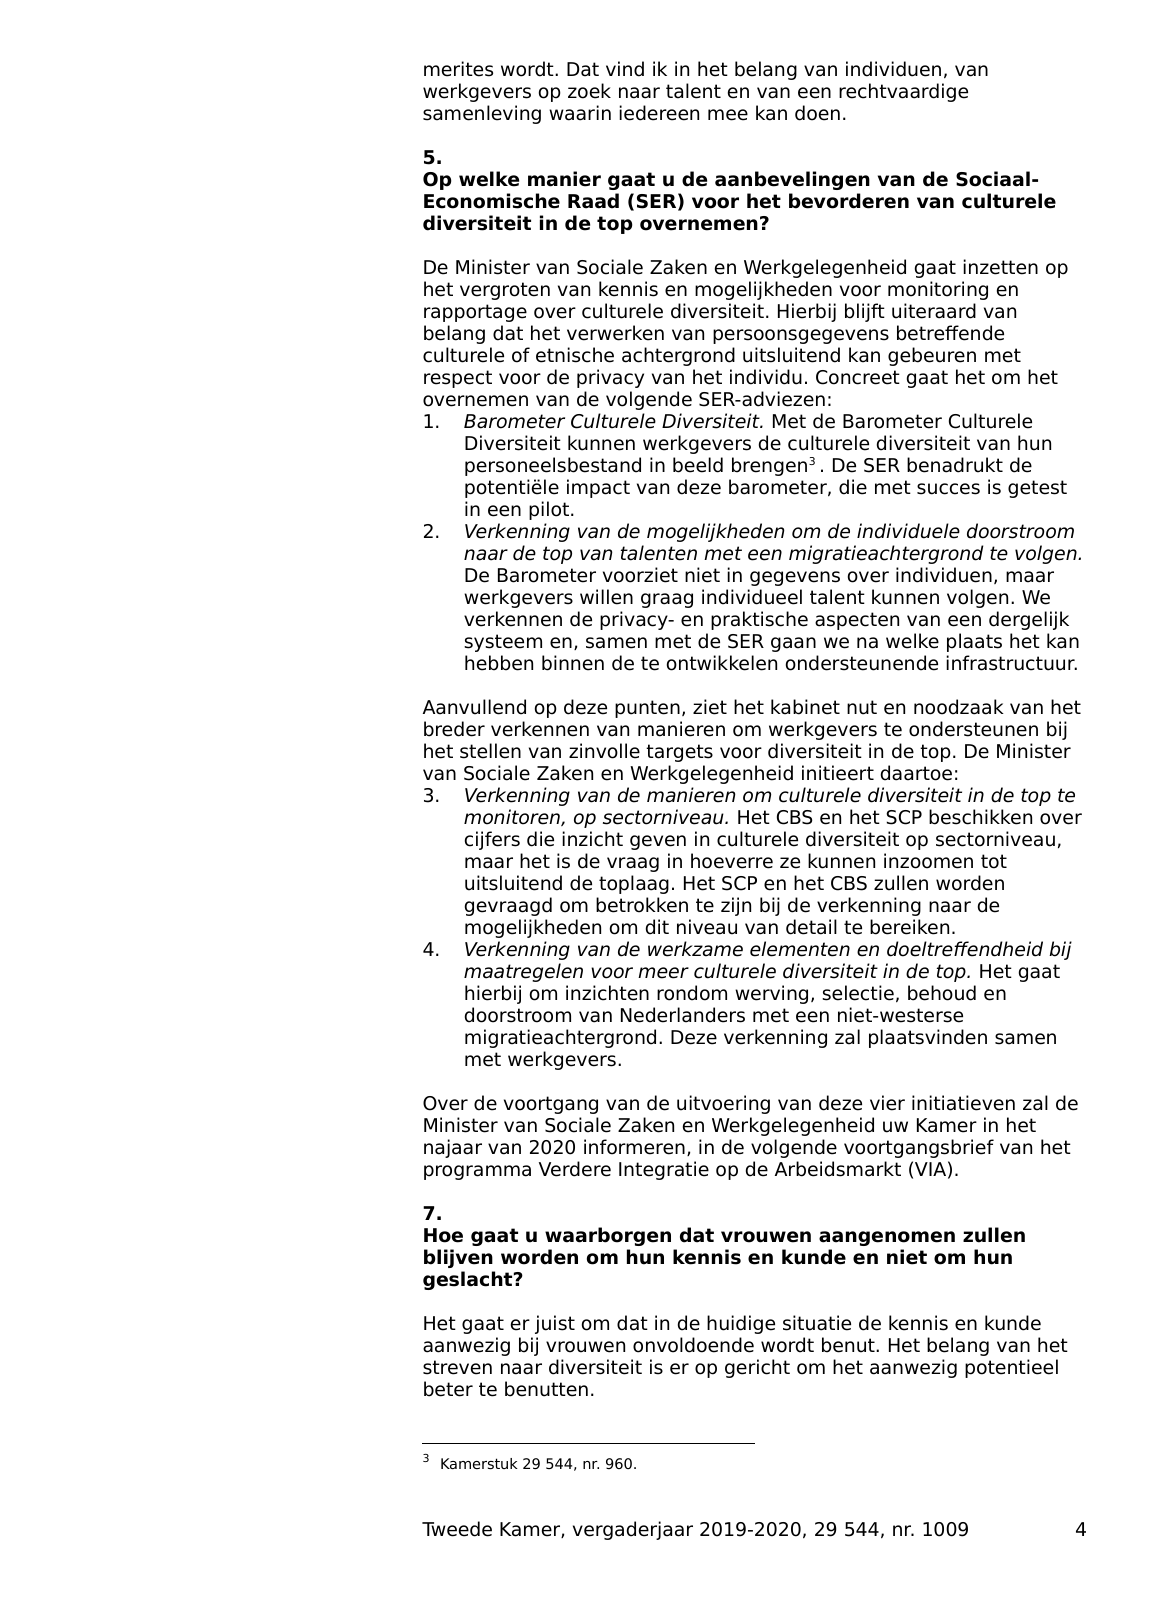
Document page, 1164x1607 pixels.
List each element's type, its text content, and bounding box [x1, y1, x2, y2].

text 5. [422, 147, 1087, 169]
text Aanvullend op deze punten, ziet het kabinet nut en noodzaak van het breder verkennen van manieren om werkgevers te ondersteunen bij het stellen van zinvolle targets voor diversiteit in de top. De Minister van Sociale Zaken en Werkgelegenheid initieert daartoe: [422, 697, 1087, 785]
text De Minister van Sociale Zaken en Werkgelegenheid gaat inzetten op het vergroten van kennis en mogelijkheden voor monitoring en rapportage over culturele diversiteit. Hierbij blijft uiteraard van belang dat het verwerken van persoonsgegevens betreffende culturele of etnische achtergrond uitsluitend kan gebeuren met respect voor de privacy van het individu. Concreet gaat het om het overnemen van de volgende SER-adviezen: [422, 257, 1087, 411]
text Over de voortgang van de uitvoering van deze vier initiatieven zal de Minister van Sociale Zaken en Werkgelegenheid uw Kamer in het najaar van 2020 informeren, in de volgende voortgangsbrief van het programma Verdere Integratie op de Arbeidsmarkt (VIA). [422, 1093, 1087, 1181]
text 1. Barometer Culturele Diversiteit. Met de Barometer Culturele Diversiteit kunnen werkgevers de culturele diversiteit van hun personeelsbestand in beeld brengen. De SER benadrukt de potentiële impact van deze barometer, die met succes is getest in een pilot. [422, 411, 1087, 521]
text Hoe gaat u waarborgen dat vrouwen aangenomen zullen blijven worden om hun kennis en kunde en niet om hun geslacht? [422, 1225, 1087, 1291]
text Op welke manier gaat u de aanbevelingen van de Sociaal-Economische Raad (SER) voor het bevorderen van culturele diversiteit in de top overnemen? [422, 169, 1087, 235]
text merites wordt. Dat vind ik in het belang van individuen, van werkgevers op zoek naar talent en van een rechtvaardige samenleving waarin iedereen mee kan doen. [422, 59, 1087, 125]
text Kamerstuk 29 544, nr. 960. [422, 1452, 1087, 1474]
text 4. Verkenning van de werkzame elementen en doeltreffendheid bij maatregelen voor meer culturele diversiteit in de top. Het gaat hierbij om inzichten rondom werving, selectie, behoud en doorstroom van Nederlanders met een niet-westerse migratieachtergrond. Deze verkenning zal plaatsvinden samen met werkgevers. [422, 939, 1087, 1071]
text 3. Verkenning van de manieren om culturele diversiteit in de top te monitoren, op sectorniveau. Het CBS en het SCP beschikken over cijfers die inzicht geven in culturele diversiteit op sectorniveau, maar het is de vraag in hoeverre ze kunnen inzoomen tot uitsluitend de toplaag. Het SCP en het CBS zullen worden gevraagd om betrokken te zijn bij de verkenning naar de mogelijkheden om dit niveau van detail te bereiken. [422, 785, 1087, 939]
text 7. [422, 1203, 1087, 1225]
text 2. Verkenning van de mogelijkheden om de individuele doorstroom naar de top van talenten met een migratieachtergrond te volgen. De Barometer voorziet niet in gegevens over individuen, maar werkgevers willen graag individueel talent kunnen volgen. We verkennen de privacy- en praktische aspecten van een dergelijk systeem en, samen met de SER gaan we na welke plaats het kan hebben binnen de te ontwikkelen ondersteunende infrastructuur. [422, 521, 1087, 675]
text Het gaat er juist om dat in de huidige situatie de kennis en kunde aanwezig bij vrouwen onvoldoende wordt benut. Het belang van het streven naar diversiteit is er op gericht om het aanwezig potentieel beter te benutten. [422, 1313, 1087, 1401]
